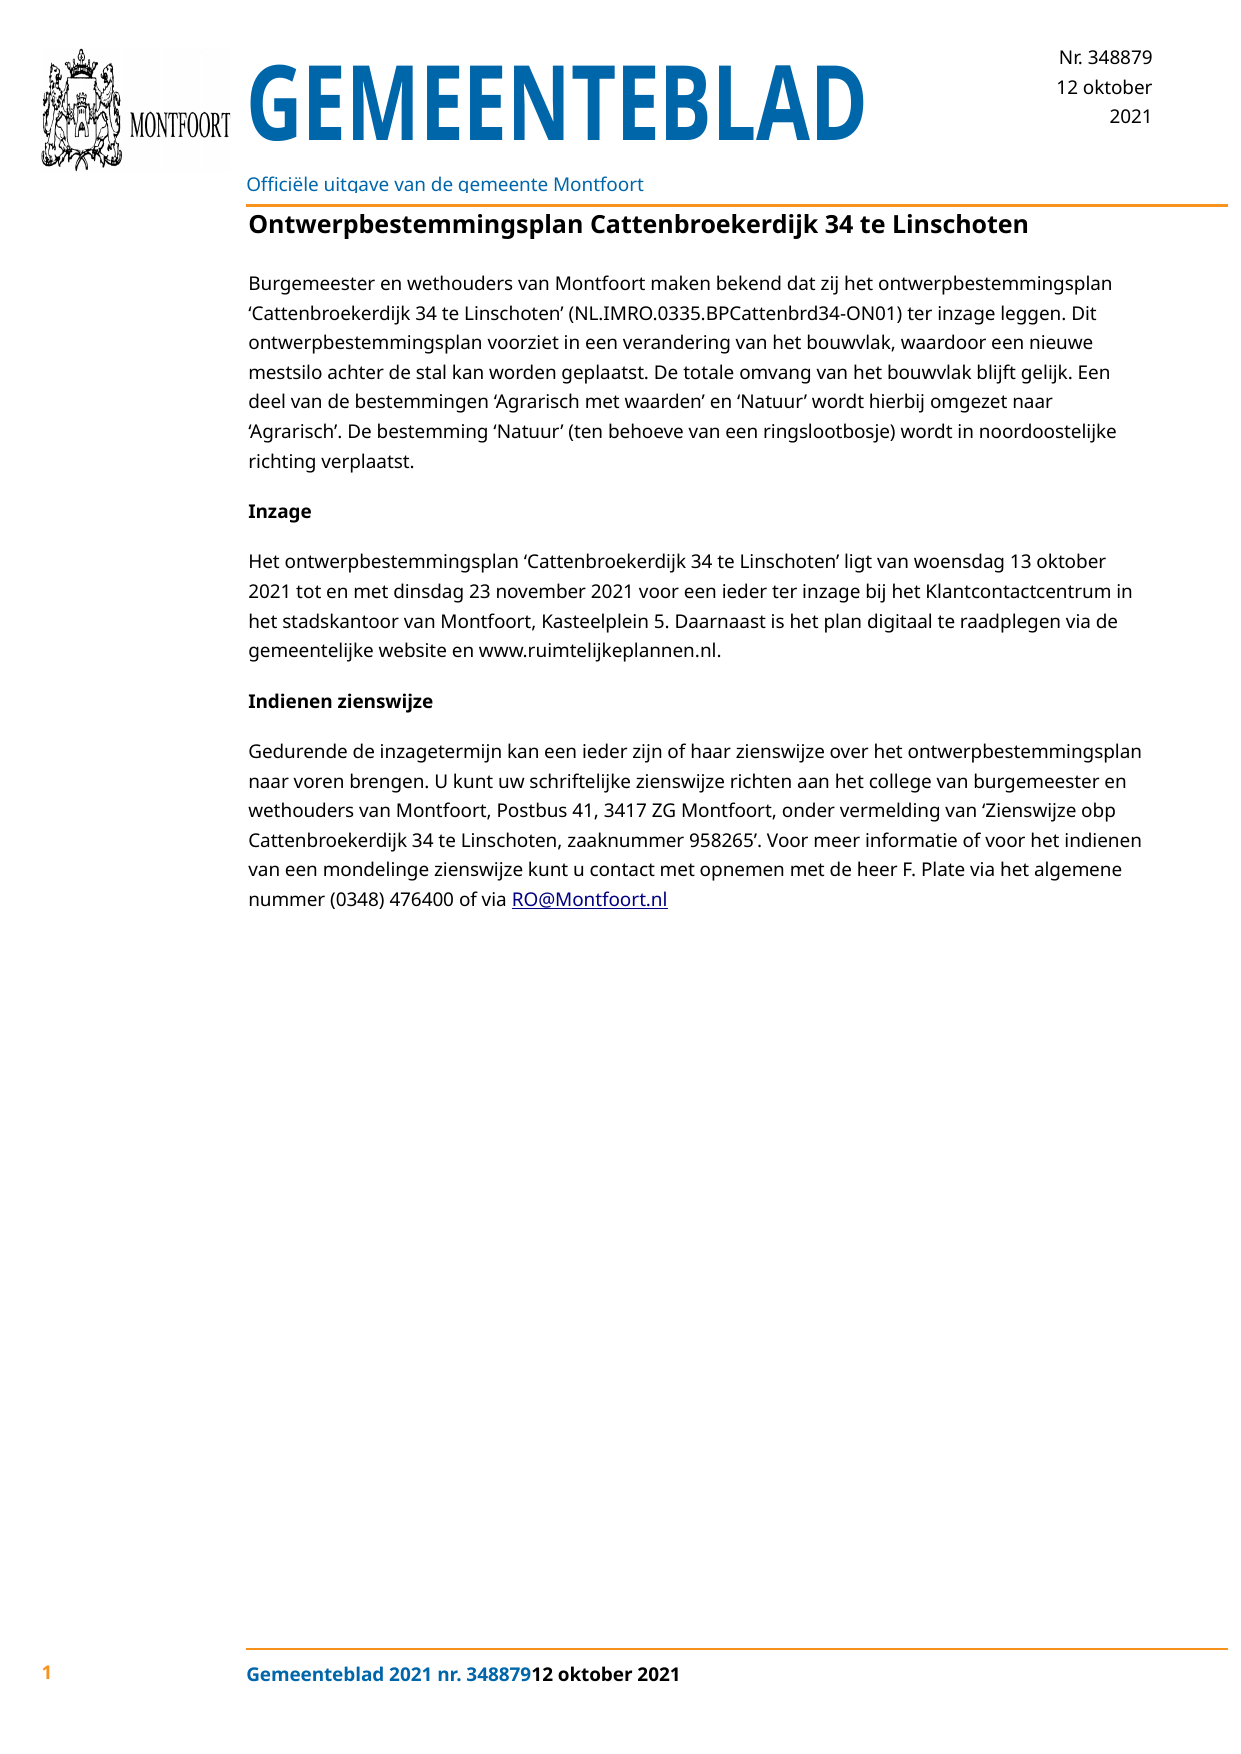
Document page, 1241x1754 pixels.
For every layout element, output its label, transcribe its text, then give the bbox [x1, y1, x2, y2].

text Burgemeester en wethouders van Montfoort maken bekend dat zij het ontwerpbestemmingsplan ‘Cattenbroekerdijk 34 te Linschoten’ (NL.IMRO.0335.BPCattenbrd34-ON01) ter inzage leggen. Dit ontwerpbestemmingsplan voorziet in een verandering van het bouwvlak, waardoor een nieuwe mestsilo achter de stal kan worden geplaatst. De totale omvang van het bouwvlak blijft gelijk. Een deel van de bestemmingen ‘Agrarisch met waarden’ en ‘Natuur’ wordt hierbij omgezet naar ‘Agrarisch’. De bestemming ‘Natuur’ (ten behoeve van een ringslootbosje) wordt in noordoostelijke richting verplaatst. [248, 270, 1152, 473]
text Inzage [248, 498, 1152, 524]
text Ontwerpbestemmingsplan Cattenbroekerdijk 34 te Linschoten [248, 207, 1152, 241]
text Indienen zienswijze [248, 688, 1152, 713]
text Het ontwerpbestemmingsplan ‘Cattenbroekerdijk 34 te Linschoten’ ligt van woensdag 13 oktober 2021 tot en met dinsdag 23 november 2021 voor een ieder ter inzage bij het Klantcontactcentrum in het stadskantoor van Montfoort, Kasteelplein 5. Daarnaast is het plan digitaal te raadplegen via de gemeentelijke website en www.ruimtelijkeplannen.nl. [248, 549, 1152, 663]
text Gedurende de inzagetermijn kan een ieder zijn of haar zienswijze over het ontwerpbestemmingsplan naar voren brengen. U kunt uw schriftelijke zienswijze richten aan het college van burgemeester en wethouders van Montfoort, Postbus 41, 3417 ZG Montfoort, onder vermelding van ‘Zienswijze obp Cattenbroekerdijk 34 te Linschoten, zaaknummer 958265’. Voor meer informatie of voor het indienen van een mondelinge zienswijze kunt u contact met opnemen met de heer F. Plate via het algemene nummer (0348) 476400 of via RO@Montfoort.nl [248, 738, 1152, 912]
picture [41, 47, 231, 172]
